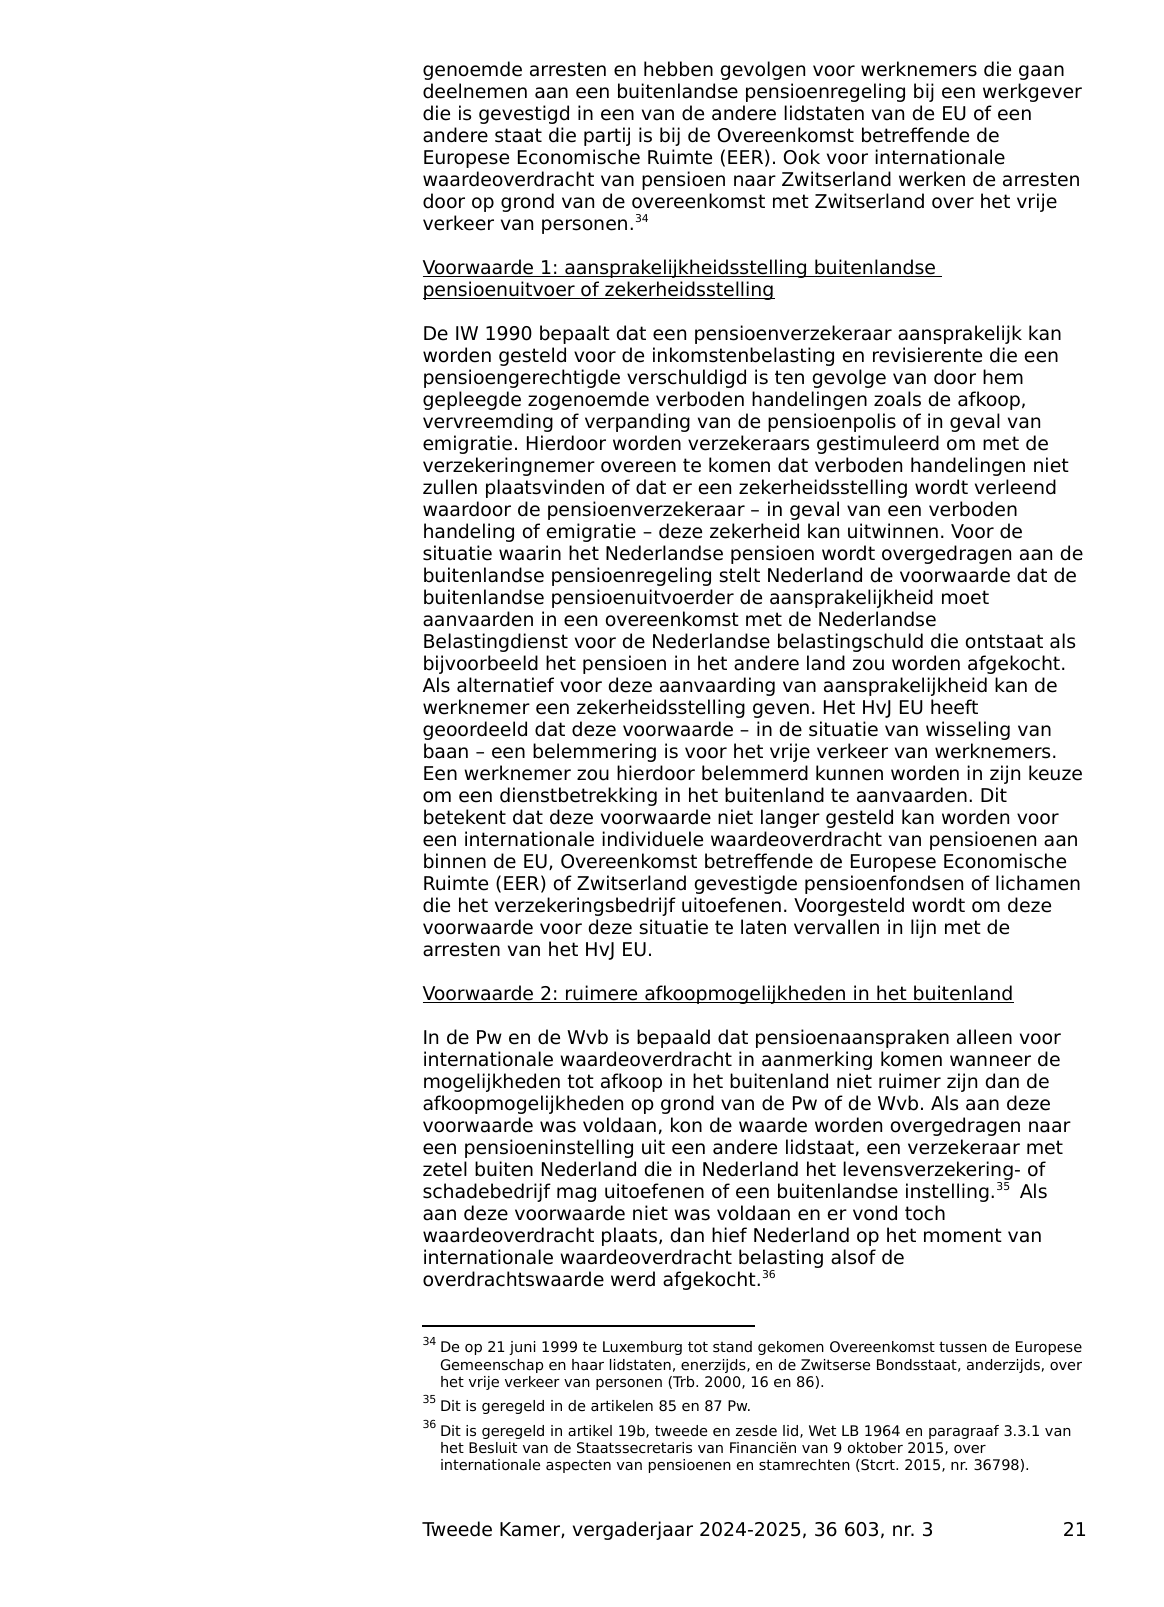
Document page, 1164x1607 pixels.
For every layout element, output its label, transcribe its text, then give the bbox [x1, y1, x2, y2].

text Dit is geregeld in artikel 19b, tweede en zesde lid, Wet LB 1964 en paragraaf 3.3.1 van het Besluit van de Staatssecretaris van Financiën van 9 oktober 2015, over internationale aspecten van pensioenen en stamrechten (Stcrt. 2015, nr. 36798). [422, 1418, 1087, 1474]
text genoemde arresten en hebben gevolgen voor werknemers die gaan deelnemen aan een buitenlandse pensioenregeling bij een werkgever die is gevestigd in een van de andere lidstaten van de EU of een andere staat die partij is bij de Overeenkomst betreffende de Europese Economische Ruimte (EER). Ook voor internationale waardeoverdracht van pensioen naar Zwitserland werken de arresten door op grond van de overeenkomst met Zwitserland over het vrije verkeer van personen. [422, 59, 1087, 235]
text De IW 1990 bepaalt dat een pensioenverzekeraar aansprakelijk kan worden gesteld voor de inkomstenbelasting en revisierente die een pensioengerechtigde verschuldigd is ten gevolge van door hem gepleegde zogenoemde verboden handelingen zoals de afkoop, vervreemding of verpanding van de pensioenpolis of in geval van emigratie. Hierdoor worden verzekeraars gestimuleerd om met de verzekeringnemer overeen te komen dat verboden handelingen niet zullen plaatsvinden of dat er een zekerheidsstelling wordt verleend waardoor de pensioenverzekeraar – in geval van een verboden handeling of emigratie – deze zekerheid kan uitwinnen. Voor de situatie waarin het Nederlandse pensioen wordt overgedragen aan de buitenlandse pensioenregeling stelt Nederland de voorwaarde dat de buitenlandse pensioenuitvoerder de aansprakelijkheid moet aanvaarden in een overeenkomst met de Nederlandse Belastingdienst voor de Nederlandse belastingschuld die ontstaat als bijvoorbeeld het pensioen in het andere land zou worden afgekocht. Als alternatief voor deze aanvaarding van aansprakelijkheid kan de werknemer een zekerheidsstelling geven. Het HvJ EU heeft geoordeeld dat deze voorwaarde – in de situatie van wisseling van baan – een belemmering is voor het vrije verkeer van werknemers. Een werknemer zou hierdoor belemmerd kunnen worden in zijn keuze om een dienstbetrekking in het buitenland te aanvaarden. Dit betekent dat deze voorwaarde niet langer gesteld kan worden voor een internationale individuele waardeoverdracht van pensioenen aan binnen de EU, Overeenkomst betreffende de Europese Economische Ruimte (EER) of Zwitserland gevestigde pensioenfondsen of lichamen die het verzekeringsbedrijf uitoefenen. Voorgesteld wordt om deze voorwaarde voor deze situatie te laten vervallen in lijn met de arresten van het HvJ EU. [422, 323, 1087, 961]
subtitle Voorwaarde 2: ruimere afkoopmogelijkheden in het buitenland [422, 983, 1087, 1005]
text De op 21 juni 1999 te Luxemburg tot stand gekomen Overeenkomst tussen de Europese Gemeenschap en haar lidstaten, enerzijds, en de Zwitserse Bondsstaat, anderzijds, over het vrije verkeer van personen (Trb. 2000, 16 en 86). [422, 1335, 1087, 1391]
subtitle Voorwaarde 1: aansprakelijkheidsstelling buitenlandse pensioenuitvoer of zekerheidsstelling [422, 257, 1087, 301]
text Dit is geregeld in de artikelen 85 en 87 Pw. [422, 1393, 1087, 1416]
text In de Pw en de Wvb is bepaald dat pensioenaanspraken alleen voor internationale waardeoverdracht in aanmerking komen wanneer de mogelijkheden tot afkoop in het buitenland niet ruimer zijn dan de afkoopmogelijkheden op grond van de Pw of de Wvb. Als aan deze voorwaarde was voldaan, kon de waarde worden overgedragen naar een pensioeninstelling uit een andere lidstaat, een verzekeraar met zetel buiten Nederland die in Nederland het levensverzekering- of schadebedrijf mag uitoefenen of een buitenlandse instelling. Als aan deze voorwaarde niet was voldaan en er vond toch waardeoverdracht plaats, dan hief Nederland op het moment van internationale waardeoverdracht belasting alsof de overdrachtswaarde werd afgekocht. [422, 1027, 1087, 1291]
